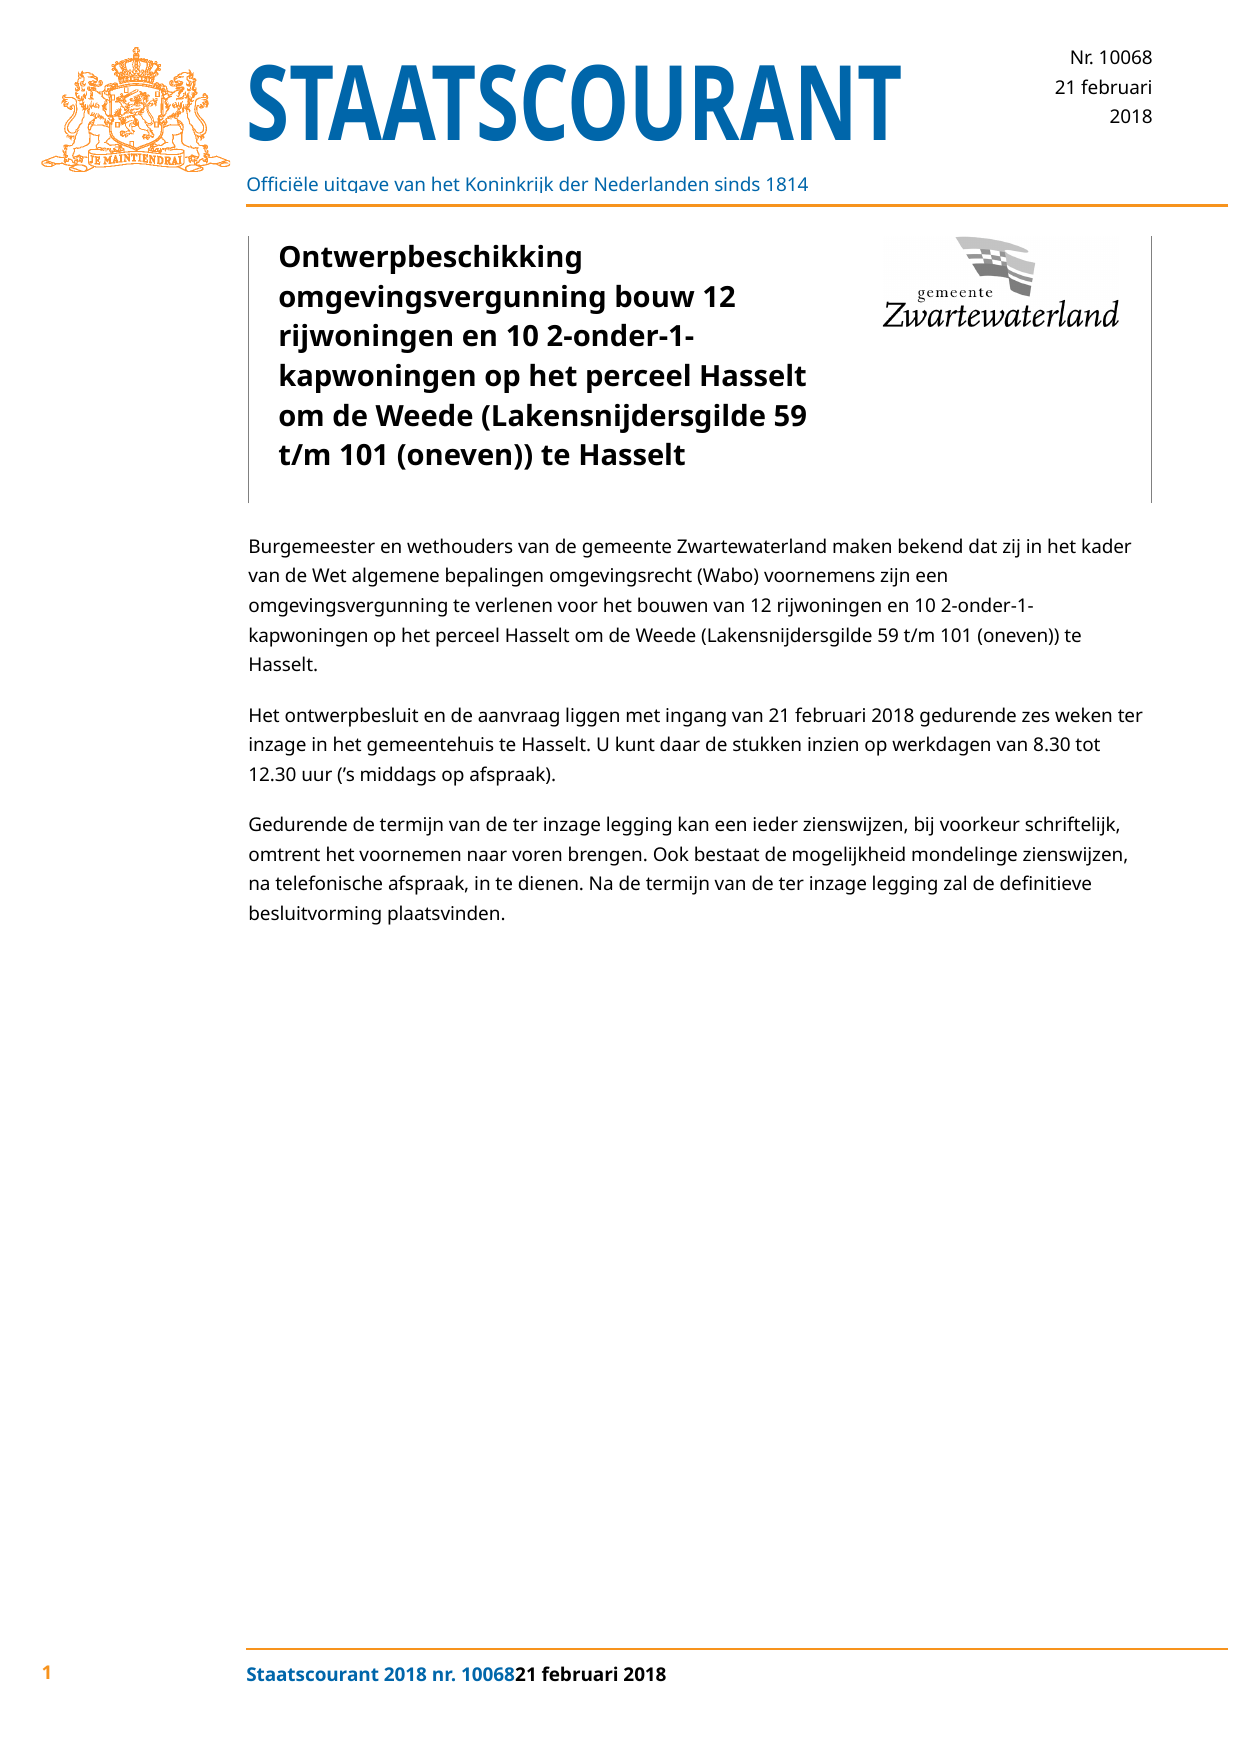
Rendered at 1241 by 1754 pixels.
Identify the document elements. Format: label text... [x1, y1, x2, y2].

text Burgemeester en wethouders van de gemeente Zwartewaterland maken bekend dat zij in het kader van de Wet algemene bepalingen omgevingsrecht (Wabo) voornemens zijn een omgevingsvergunning te verlenen voor het bouwen van 12 rijwoningen en 10 2-onder-1-kapwoningen op het perceel Hasselt om de Weede (Lakensnijdersgilde 59 t/m 101 (oneven)) te Hasselt. [248, 533, 1152, 677]
table_header Ontwerpbeschikking omgevingsvergunning bouw 12 rijwoningen en 10 2-onder-1-kapwoningen op het perceel Hasselt om de Weede (Lakensnijdersgilde 59 t/m 101 (oneven)) te Hasselt [249, 236, 850, 503]
text Het ontwerpbesluit en de aanvraag liggen met ingang van 21 februari 2018 gedurende zes weken ter inzage in het gemeentehuis te Hasselt. U kunt daar de stukken inzien op werkdagen van 8.30 tot 12.30 uur (’s middags op afspraak). [248, 702, 1152, 787]
table_header [850, 236, 1151, 503]
text Gedurende de termijn van de ter inzage legging kan een ieder zienswijzen, bij voorkeur schriftelijk, omtrent het voornemen naar voren brengen. Ook bestaat de mogelijkheid mondelinge zienswijzen, na telefonische afspraak, in te dienen. Na de termijn van de ter inzage legging zal de definitieve besluitvorming plaatsvinden. [248, 811, 1152, 926]
picture [41, 47, 231, 172]
picture [882, 236, 1119, 327]
